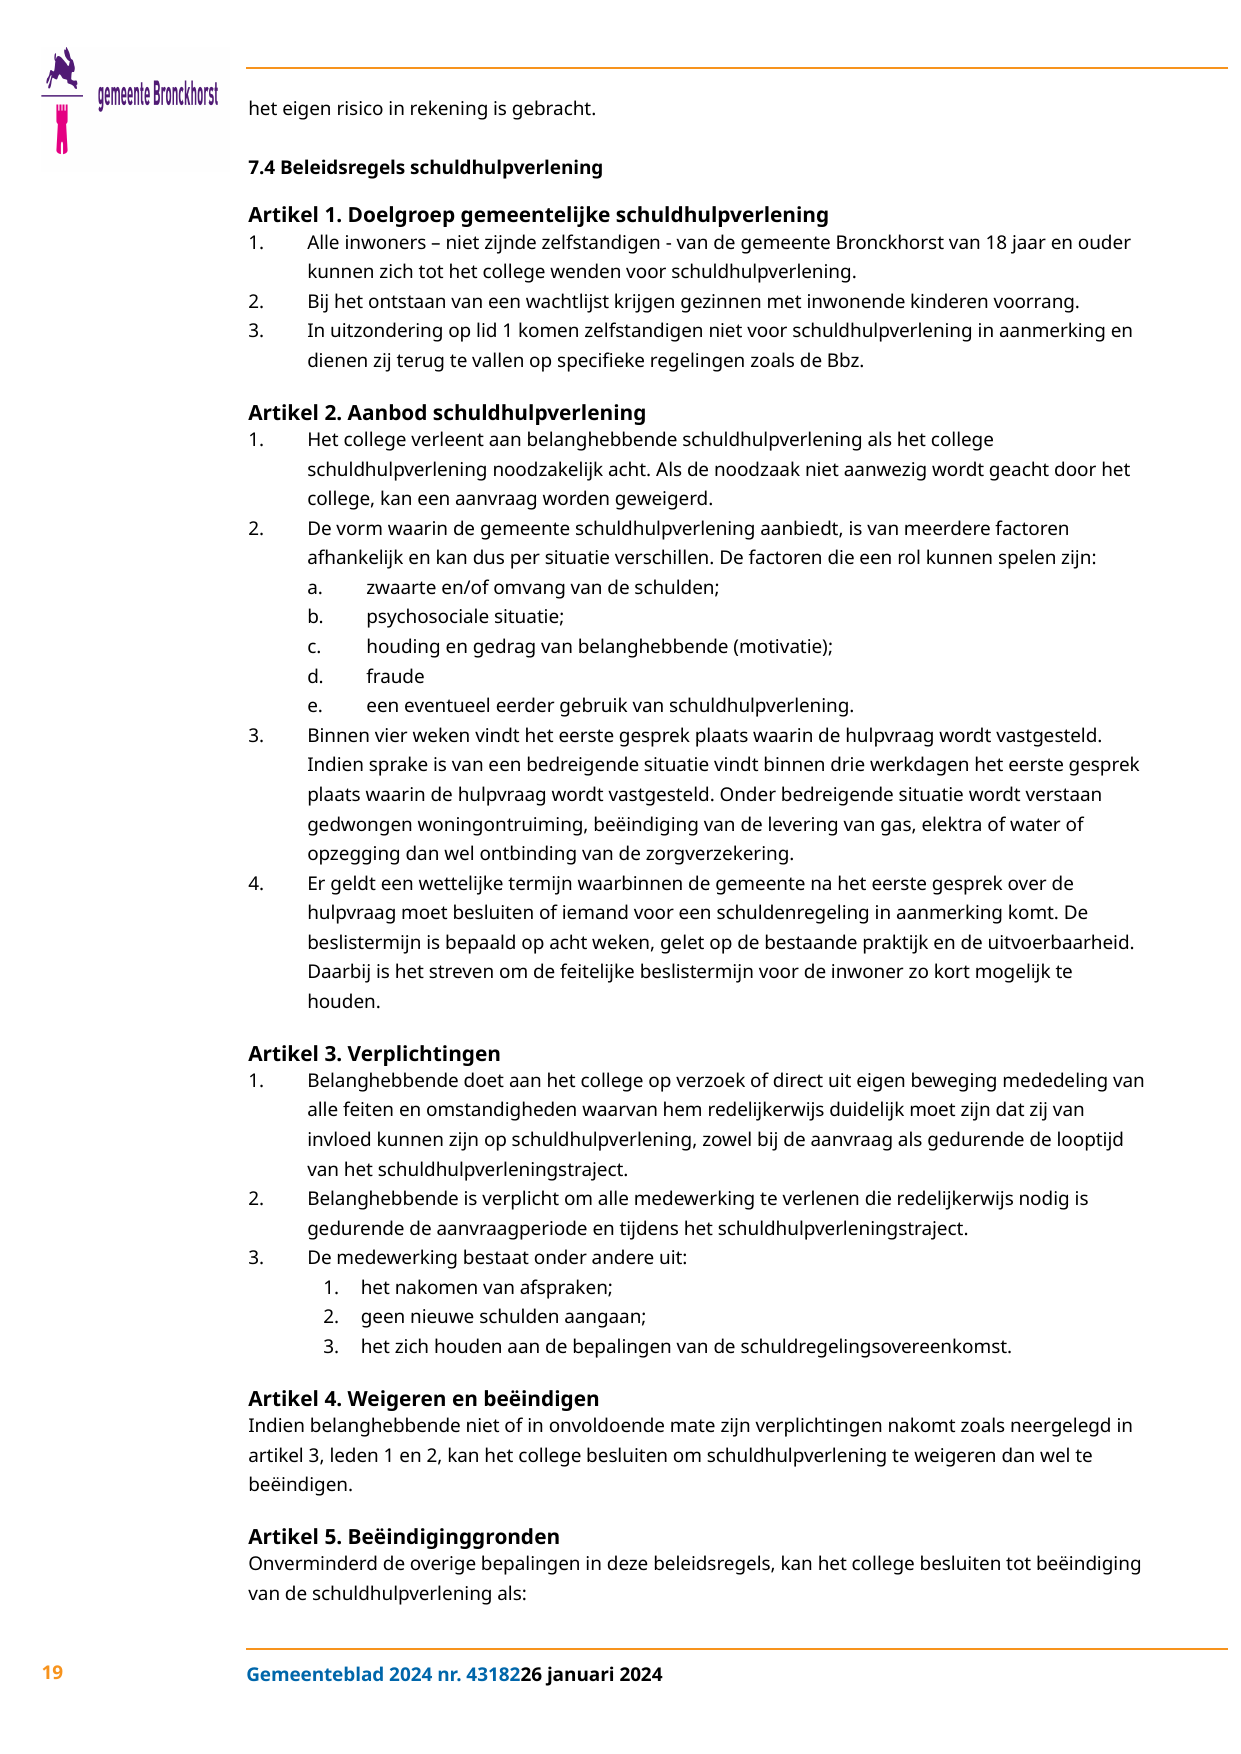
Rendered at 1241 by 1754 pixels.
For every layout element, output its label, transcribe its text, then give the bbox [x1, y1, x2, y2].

text Artikel 1. Doelgroep gemeentelijke schuldhulpverlening [248, 201, 1152, 229]
text Artikel 3. Verplichtingen [248, 1039, 1152, 1067]
list Bij het ontstaan van een wachtlijst krijgen gezinnen met inwonende kinderen voorrang. [248, 288, 1152, 314]
list zwaarte en/of omvang van de schulden; [307, 574, 1152, 600]
list een eventueel eerder gebruik van schuldhulpverlening. [307, 692, 1152, 718]
text Onverminderd de overige bepalingen in deze beleidsregels, kan het college besluiten tot beëindiging van de schuldhulpverlening als: [248, 1550, 1152, 1606]
list Indien sprake is van een bedreigende situatie vindt binnen drie werkdagen het eerste gesprek plaats waarin de hulpvraag wordt vastgesteld. Onder bedreigende situatie wordt verstaan gedwongen woningontruiming, beëindiging van de levering van gas, elektra of water of opzegging dan wel ontbinding van de zorgverzekering. [248, 752, 1152, 866]
text Artikel 5. Beëindiginggronden [248, 1522, 1152, 1550]
text 7.4 Beleidsregels schuldhulpverlening [248, 154, 1152, 180]
text Indien belanghebbende niet of in onvoldoende mate zijn verplichtingen nakomt zoals neergelegd in artikel 3, leden 1 en 2, kan het college besluiten om schuldhulpverlening te weigeren dan wel te beëindigen. [248, 1412, 1152, 1497]
list het zich houden aan de bepalingen van de schuldregelingsovereenkomst. [323, 1333, 1152, 1359]
list geen nieuwe schulden aangaan; [323, 1304, 1152, 1329]
list Het college verleent aan belanghebbende schuldhulpverlening als het college schuldhulpverlening noodzakelijk acht. Als de noodzaak niet aanwezig wordt geacht door het college, kan een aanvraag worden geweigerd. [248, 426, 1152, 511]
list het nakomen van afspraken; [323, 1274, 1152, 1300]
list Alle inwoners – niet zijnde zelfstandigen - van de gemeente Bronckhorst van 18 jaar en ouder kunnen zich tot het college wenden voor schuldhulpverlening. [248, 229, 1152, 284]
list houding en gedrag van belanghebbende (motivatie); [307, 633, 1152, 659]
picture [41, 47, 231, 172]
list fraude [307, 663, 1152, 688]
list Er geldt een wettelijke termijn waarbinnen de gemeente na het eerste gesprek over de hulpvraag moet besluiten of iemand voor een schuldenregeling in aanmerking komt. De beslistermijn is bepaald op acht weken, gelet op de bestaande praktijk en de uitvoerbaarheid. Daarbij is het streven om de feitelijke beslistermijn voor de inwoner zo kort mogelijk te houden. [248, 870, 1152, 1014]
list psychosociale situatie; [307, 604, 1152, 629]
list De vorm waarin de gemeente schuldhulpverlening aanbiedt, is van meerdere factoren afhankelijk en kan dus per situatie verschillen. De factoren die een rol kunnen spelen zijn: [248, 515, 1152, 570]
text het eigen risico in rekening is gebracht. [248, 95, 1152, 121]
list Belanghebbende doet aan het college op verzoek of direct uit eigen beweging mededeling van alle feiten en omstandigheden waarvan hem redelijkerwijs duidelijk moet zijn dat zij van invloed kunnen zijn op schuldhulpverlening, zowel bij de aanvraag als gedurende de looptijd van het schuldhulpverleningstraject. [248, 1067, 1152, 1182]
text Artikel 4. Weigeren en beëindigen [248, 1384, 1152, 1412]
list De medewerking bestaat onder andere uit: [248, 1244, 1152, 1270]
list In uitzondering op lid 1 komen zelfstandigen niet voor schuldhulpverlening in aanmerking en dienen zij terug te vallen op specifieke regelingen zoals de Bbz. [248, 318, 1152, 373]
text Artikel 2. Aanbod schuldhulpverlening [248, 398, 1152, 426]
list Belanghebbende is verplicht om alle medewerking te verlenen die redelijkerwijs nodig is gedurende de aanvraagperiode en tijdens het schuldhulpverleningstraject. [248, 1185, 1152, 1241]
list Binnen vier weken vindt het eerste gesprek plaats waarin de hulpvraag wordt vastgesteld. [248, 722, 1152, 748]
